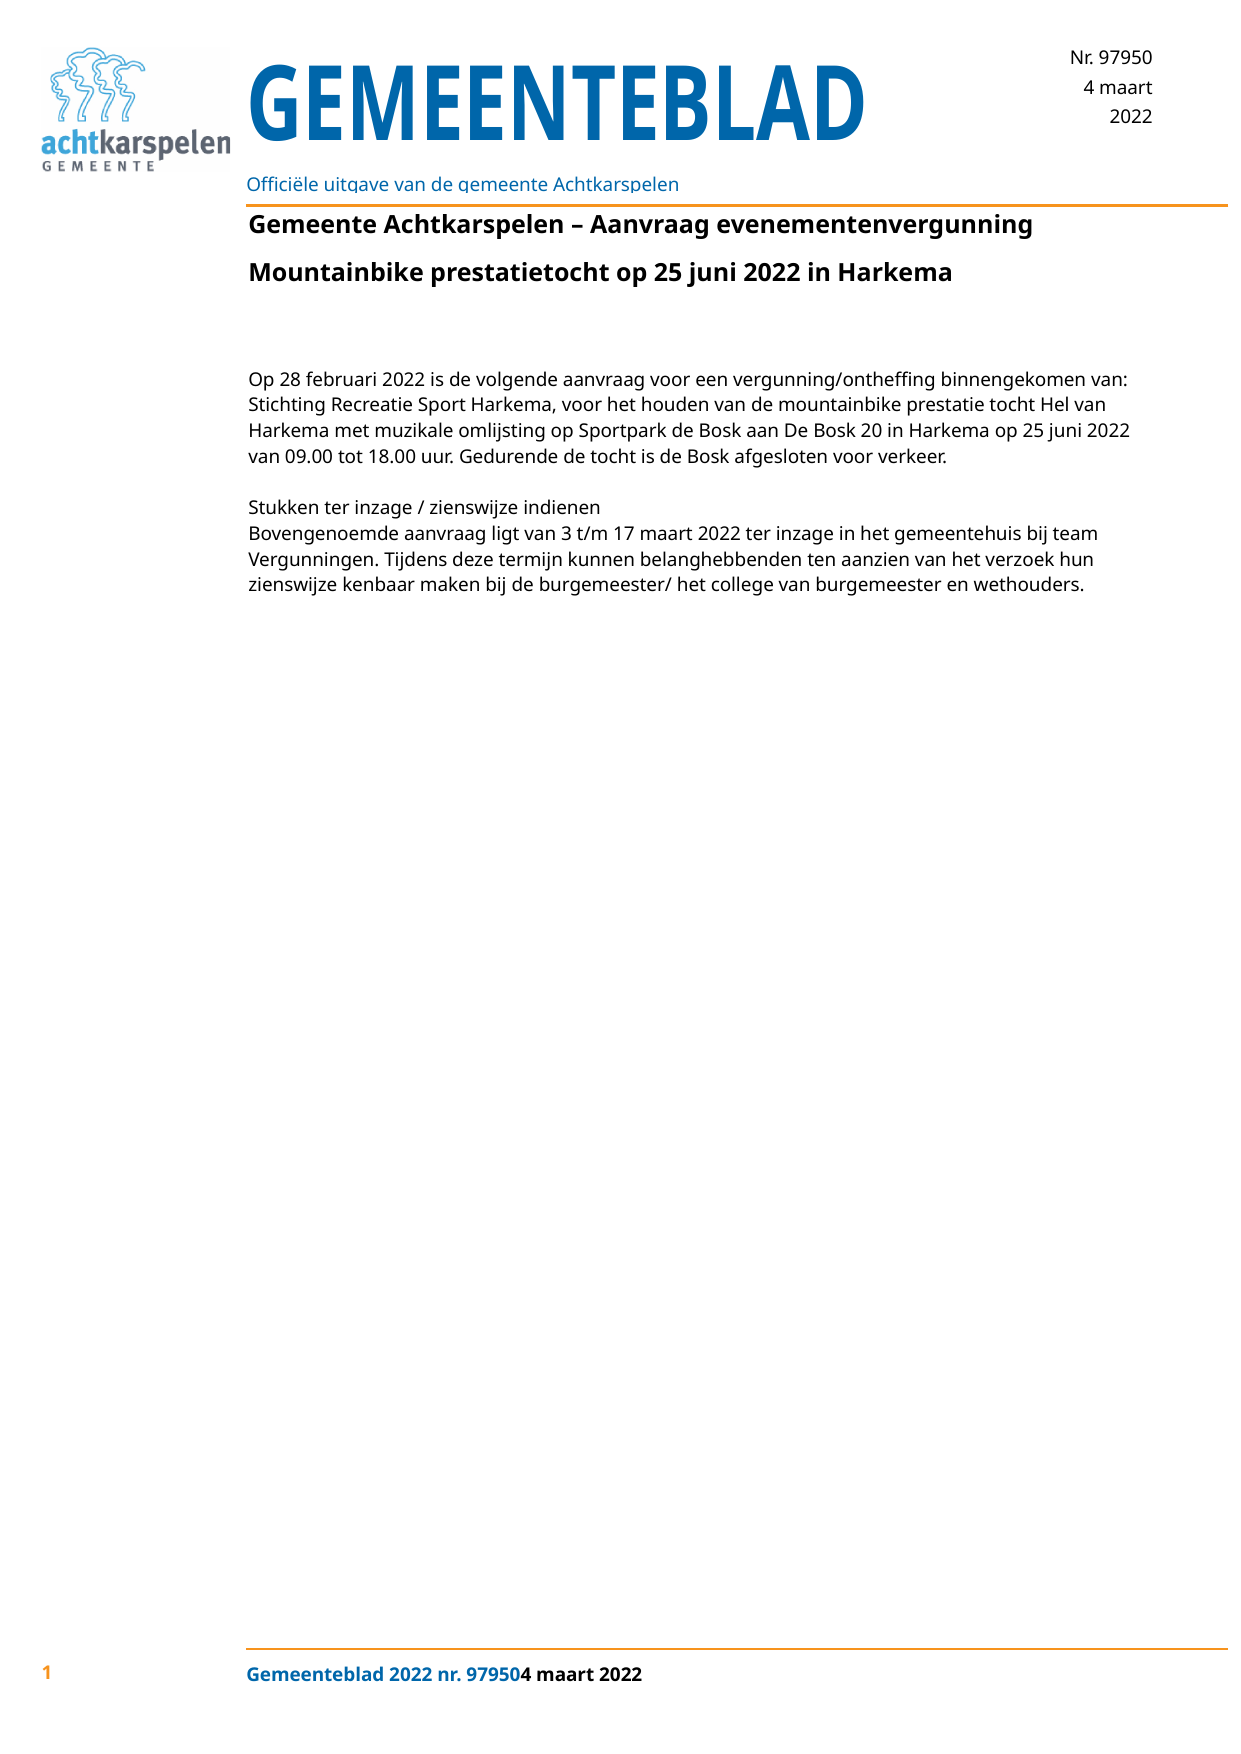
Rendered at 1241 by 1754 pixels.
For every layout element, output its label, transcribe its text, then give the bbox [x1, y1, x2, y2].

text Stukken ter inzage / zienswijze indienen [248, 494, 1152, 520]
picture [41, 47, 231, 172]
text Bovengenoemde aanvraag ligt van 3 t/m 17 maart 2022 ter inzage in het gemeentehuis bij team Vergunningen. Tijdens deze termijn kunnen belanghebbenden ten aanzien van het verzoek hun zienswijze kenbaar maken bij de burgemeester/ het college van burgemeester en wethouders. [248, 520, 1152, 597]
text Gemeente Achtkarspelen – Aanvraag evenementenvergunning Mountainbike prestatietocht op 25 juni 2022 in Harkema [248, 207, 1152, 288]
text Stichting Recreatie Sport Harkema, voor het houden van de mountainbike prestatie tocht Hel van Harkema met muzikale omlijsting op Sportpark de Bosk aan De Bosk 20 in Harkema op 25 juni 2022 van 09.00 tot 18.00 uur. Gedurende de tocht is de Bosk afgesloten voor verkeer. [248, 391, 1152, 469]
text Op 28 februari 2022 is de volgende aanvraag voor een vergunning/ontheffing binnengekomen van: [248, 366, 1152, 391]
